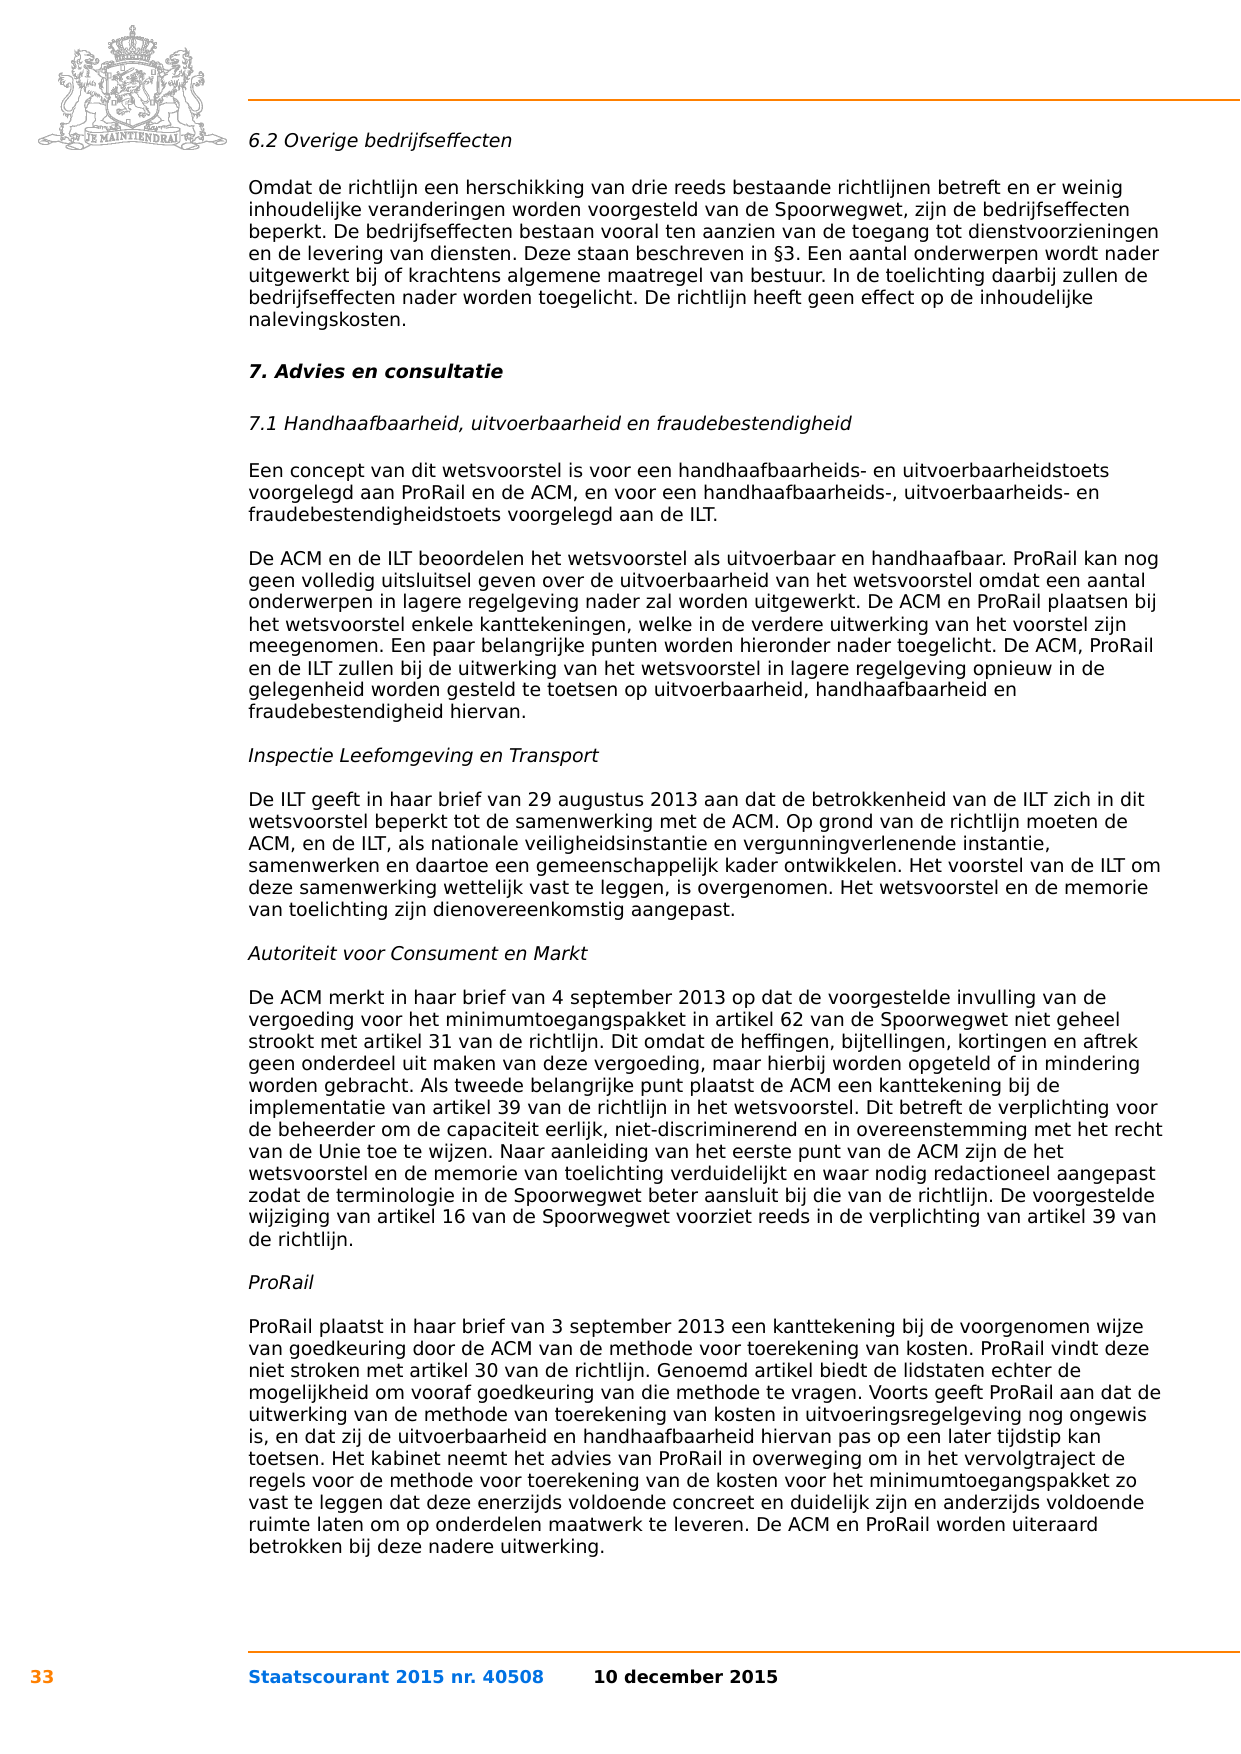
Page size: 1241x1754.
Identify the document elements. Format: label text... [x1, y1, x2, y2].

subtitle 7. Advies en consultatie [248, 361, 1163, 383]
subtitle 7.1 Handhaafbaarheid, uitvoerbaarheid en fraudebestendigheid [248, 413, 1163, 435]
picture [38, 25, 227, 150]
text De ILT geeft in haar brief van 29 augustus 2013 aan dat de betrokkenheid van de ILT zich in dit wetsvoorstel beperkt tot de samenwerking met de ACM. Op grond van de richtlijn moeten de ACM, en de ILT, als nationale veiligheidsinstantie en vergunningverlenende instantie, samenwerken en daartoe een gemeenschappelijk kader ontwikkelen. Het voorstel van de ILT om deze samenwerking wettelijk vast te leggen, is overgenomen. Het wetsvoorstel en de memorie van toelichting zijn dienovereenkomstig aangepast. [248, 789, 1163, 921]
text De ACM en de ILT beoordelen het wetsvoorstel als uitvoerbaar en handhaafbaar. ProRail kan nog geen volledig uitsluitsel geven over de uitvoerbaarheid van het wetsvoorstel omdat een aantal onderwerpen in lagere regelgeving nader zal worden uitgewerkt. De ACM en ProRail plaatsen bij het wetsvoorstel enkele kanttekeningen, welke in de verdere uitwerking van het voorstel zijn meegenomen. Een paar belangrijke punten worden hieronder nader toegelicht. De ACM, ProRail en de ILT zullen bij de uitwerking van het wetsvoorstel in lagere regelgeving opnieuw in de gelegenheid worden gesteld te toetsen op uitvoerbaarheid, handhaafbaarheid en fraudebestendigheid hiervan. [248, 547, 1163, 723]
subtitle ProRail [248, 1272, 1163, 1294]
text ProRail plaatst in haar brief van 3 september 2013 een kanttekening bij de voorgenomen wijze van goedkeuring door de ACM van de methode voor toerekening van kosten. ProRail vindt deze niet stroken met artikel 30 van de richtlijn. Genoemd artikel biedt de lidstaten echter de mogelijkheid om vooraf goedkeuring van die methode te vragen. Voorts geeft ProRail aan dat de uitwerking van de methode van toerekening van kosten in uitvoeringsregelgeving nog ongewis is, en dat zij de uitvoerbaarheid en handhaafbaarheid hiervan pas op een later tijdstip kan toetsen. Het kabinet neemt het advies van ProRail in overweging om in het vervolgtraject de regels voor de methode voor toerekening van de kosten voor het minimumtoegangspakket zo vast te leggen dat deze enerzijds voldoende concreet en duidelijk zijn en anderzijds voldoende ruimte laten om op onderdelen maatwerk te leveren. De ACM en ProRail worden uiteraard betrokken bij deze nadere uitwerking. [248, 1316, 1163, 1558]
subtitle Autoriteit voor Consument en Markt [248, 943, 1163, 965]
subtitle Inspectie Leefomgeving en Transport [248, 745, 1163, 767]
text De ACM merkt in haar brief van 4 september 2013 op dat de voorgestelde invulling van de vergoeding voor het minimumtoegangspakket in artikel 62 van de Spoorwegwet niet geheel strookt met artikel 31 van de richtlijn. Dit omdat de heffingen, bijtellingen, kortingen en aftrek geen onderdeel uit maken van deze vergoeding, maar hierbij worden opgeteld of in mindering worden gebracht. Als tweede belangrijke punt plaatst de ACM een kanttekening bij de implementatie van artikel 39 van de richtlijn in het wetsvoorstel. Dit betreft de verplichting voor de beheerder om de capaciteit eerlijk, niet-discriminerend en in overeenstemming met het recht van de Unie toe te wijzen. Naar aanleiding van het eerste punt van de ACM zijn de het wetsvoorstel en de memorie van toelichting verduidelijkt en waar nodig redactioneel aangepast zodat de terminologie in de Spoorwegwet beter aansluit bij die van de richtlijn. De voorgestelde wijziging van artikel 16 van de Spoorwegwet voorziet reeds in de verplichting van artikel 39 van de richtlijn. [248, 987, 1163, 1250]
text Omdat de richtlijn een herschikking van drie reeds bestaande richtlijnen betreft en er weinig inhoudelijke veranderingen worden voorgesteld van de Spoorwegwet, zijn de bedrijfseffecten beperkt. De bedrijfseffecten bestaan vooral ten aanzien van de toegang tot dienstvoorzieningen en de levering van diensten. Deze staan beschreven in §3. Een aantal onderwerpen wordt nader uitgewerkt bij of krachtens algemene maatregel van bestuur. In de toelichting daarbij zullen de bedrijfseffecten nader worden toegelicht. De richtlijn heeft geen effect op de inhoudelijke nalevingskosten. [248, 177, 1163, 331]
text Een concept van dit wetsvoorstel is voor een handhaafbaarheids- en uitvoerbaarheidstoets voorgelegd aan ProRail en de ACM, en voor een handhaafbaarheids-, uitvoerbaarheids- en fraudebestendigheidstoets voorgelegd aan de ILT. [248, 460, 1163, 526]
subtitle 6.2 Overige bedrijfseffecten [248, 130, 1163, 152]
